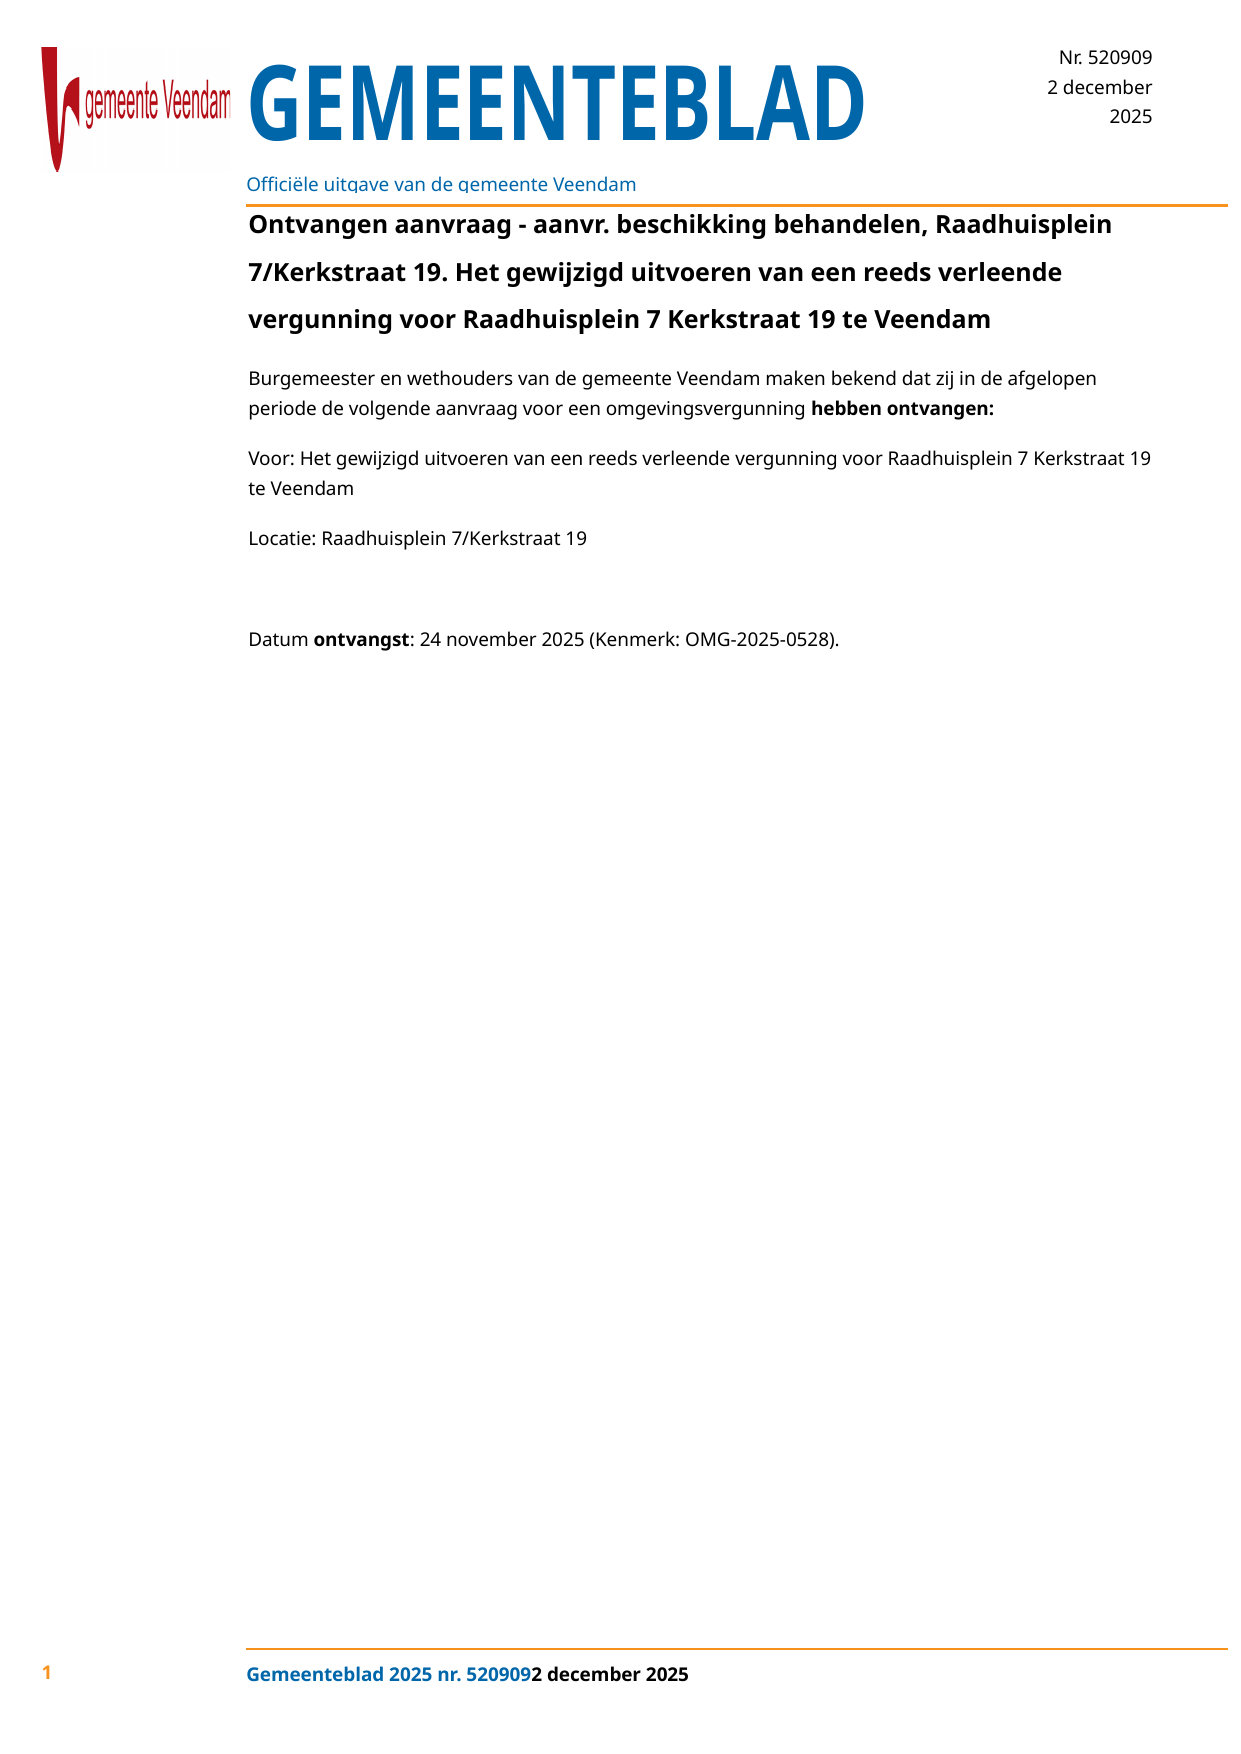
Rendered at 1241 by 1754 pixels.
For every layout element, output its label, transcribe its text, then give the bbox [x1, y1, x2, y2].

text Voor: Het gewijzigd uitvoeren van een reeds verleende vergunning voor Raadhuisplein 7 Kerkstraat 19 te Veendam [248, 446, 1152, 501]
text Datum ontvangst: 24 november 2025 (Kenmerk: OMG-2025-0528). [248, 626, 1152, 652]
text Ontvangen aanvraag - aanvr. beschikking behandelen, Raadhuisplein 7/Kerkstraat 19. Het gewijzigd uitvoeren van een reeds verleende vergunning voor Raadhuisplein 7 Kerkstraat 19 te Veendam [248, 207, 1152, 336]
picture [41, 47, 231, 172]
text Burgemeester en wethouders van de gemeente Veendam maken bekend dat zij in de afgelopen periode de volgende aanvraag voor een omgevingsvergunning hebben ontvangen: [248, 366, 1152, 421]
text Locatie: Raadhuisplein 7/Kerkstraat 19 [248, 526, 1152, 551]
